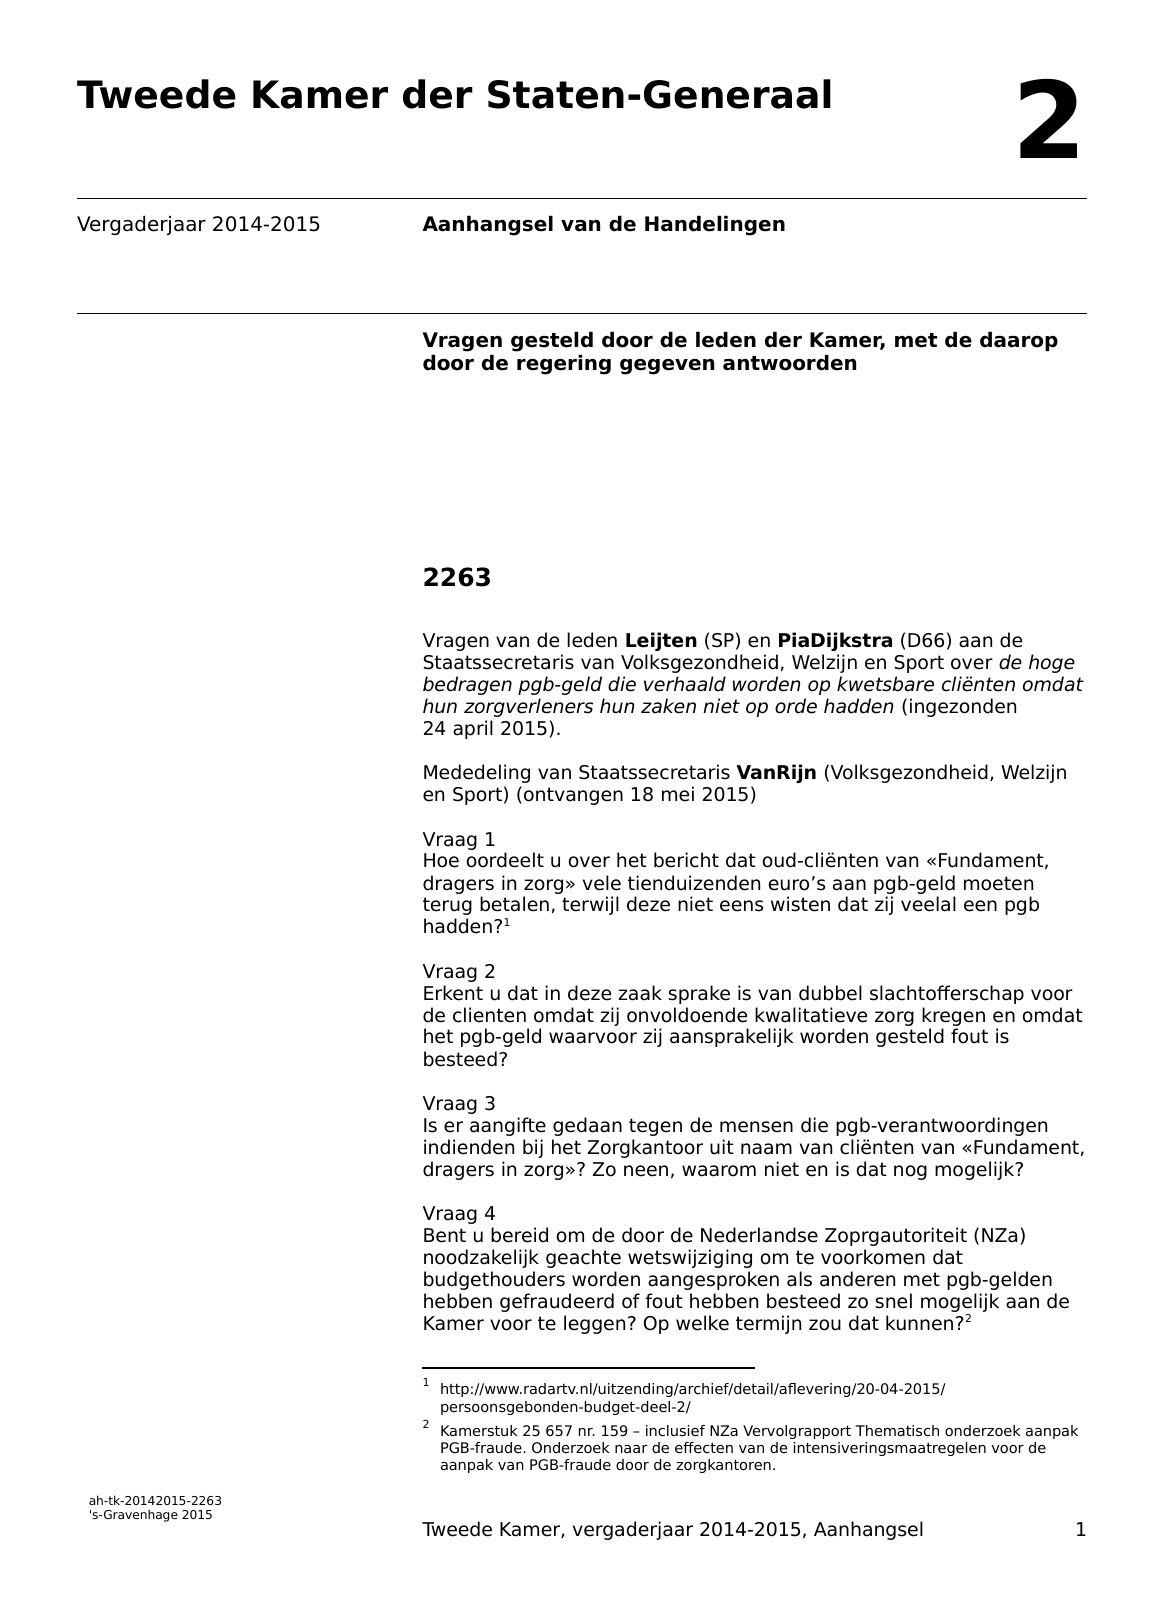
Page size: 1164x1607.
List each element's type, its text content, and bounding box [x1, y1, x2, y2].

table_header Tweede Kamer der Staten-Generaal [77, 59, 886, 198]
text Vraag 4 [422, 1203, 1087, 1225]
text Bent u bereid om de door de Nederlandse Zoprgautoriteit (NZa) noodzakelijk geachte wetswijziging om te voorkomen dat budgethouders worden aangesproken als anderen met pgb-gelden hebben gefraudeerd of fout hebben besteed zo snel mogelijk aan de Kamer voor te leggen? Op welke termijn zou dat kunnen? [422, 1225, 1087, 1334]
text Vraag 3 [422, 1093, 1087, 1114]
text Mededeling van Staatssecretaris VanRijn (Volksgezondheid, Welzijn en Sport) (ontvangen 18 mei 2015) [422, 762, 1087, 806]
table_header 2 [886, 59, 1087, 198]
table_cell Vergaderjaar 2014-2015 [77, 199, 422, 313]
text Vragen van de leden Leijten (SP) en PiaDijkstra (D66) aan de Staatssecretaris van Volksgezondheid, Welzijn en Sport over de hoge bedragen pgb-geld die verhaald worden op kwetsbare cliënten omdat hun zorgverleners hun zaken niet op orde hadden (ingezonden 24 april 2015). [422, 630, 1087, 740]
table_cell Aanhangsel van de Handelingen [422, 199, 1087, 313]
text http://www.radartv.nl/uitzending/archief/detail/aflevering/20-04-2015/persoonsgebonden-budget-deel-2/ [422, 1377, 1087, 1416]
text Is er aangifte gedaan tegen de mensen die pgb-verantwoordingen indienden bij het Zorgkantoor uit naam van cliënten van «Fundament, dragers in zorg»? Zo neen, waarom niet en is dat nog mogelijk? [422, 1114, 1087, 1181]
text 's-Gravenhage 2015 [88, 1508, 323, 1522]
table_cell [77, 314, 422, 375]
text Hoe oordeelt u over het bericht dat oud-cliënten van «Fundament, dragers in zorg» vele tienduizenden euro’s aan pgb-geld moeten terug betalen, terwijl deze niet eens wisten dat zij veelal een pgb hadden? [422, 850, 1087, 938]
text Erkent u dat in deze zaak sprake is van dubbel slachtofferschap voor de clienten omdat zij onvoldoende kwalitatieve zorg kregen en omdat het pgb-geld waarvoor zij aansprakelijk worden gesteld fout is besteed? [422, 982, 1087, 1070]
text ah-tk-20142015-2263 [88, 1494, 323, 1508]
text Kamerstuk 25 657 nr. 159 – inclusief NZa Vervolgrapport Thematisch onderzoek aanpak PGB-fraude. Onderzoek naar de effecten van de intensiveringsmaatregelen voor de aanpak van PGB-fraude door de zorgkantoren. [422, 1418, 1087, 1474]
text 2263 [422, 563, 1087, 592]
text Vraag 1 [422, 828, 1087, 850]
table_cell Vragen gesteld door de leden der Kamer, met de daarop door de regering gegeven antwoorden [422, 314, 1087, 375]
text Vraag 2 [422, 961, 1087, 982]
